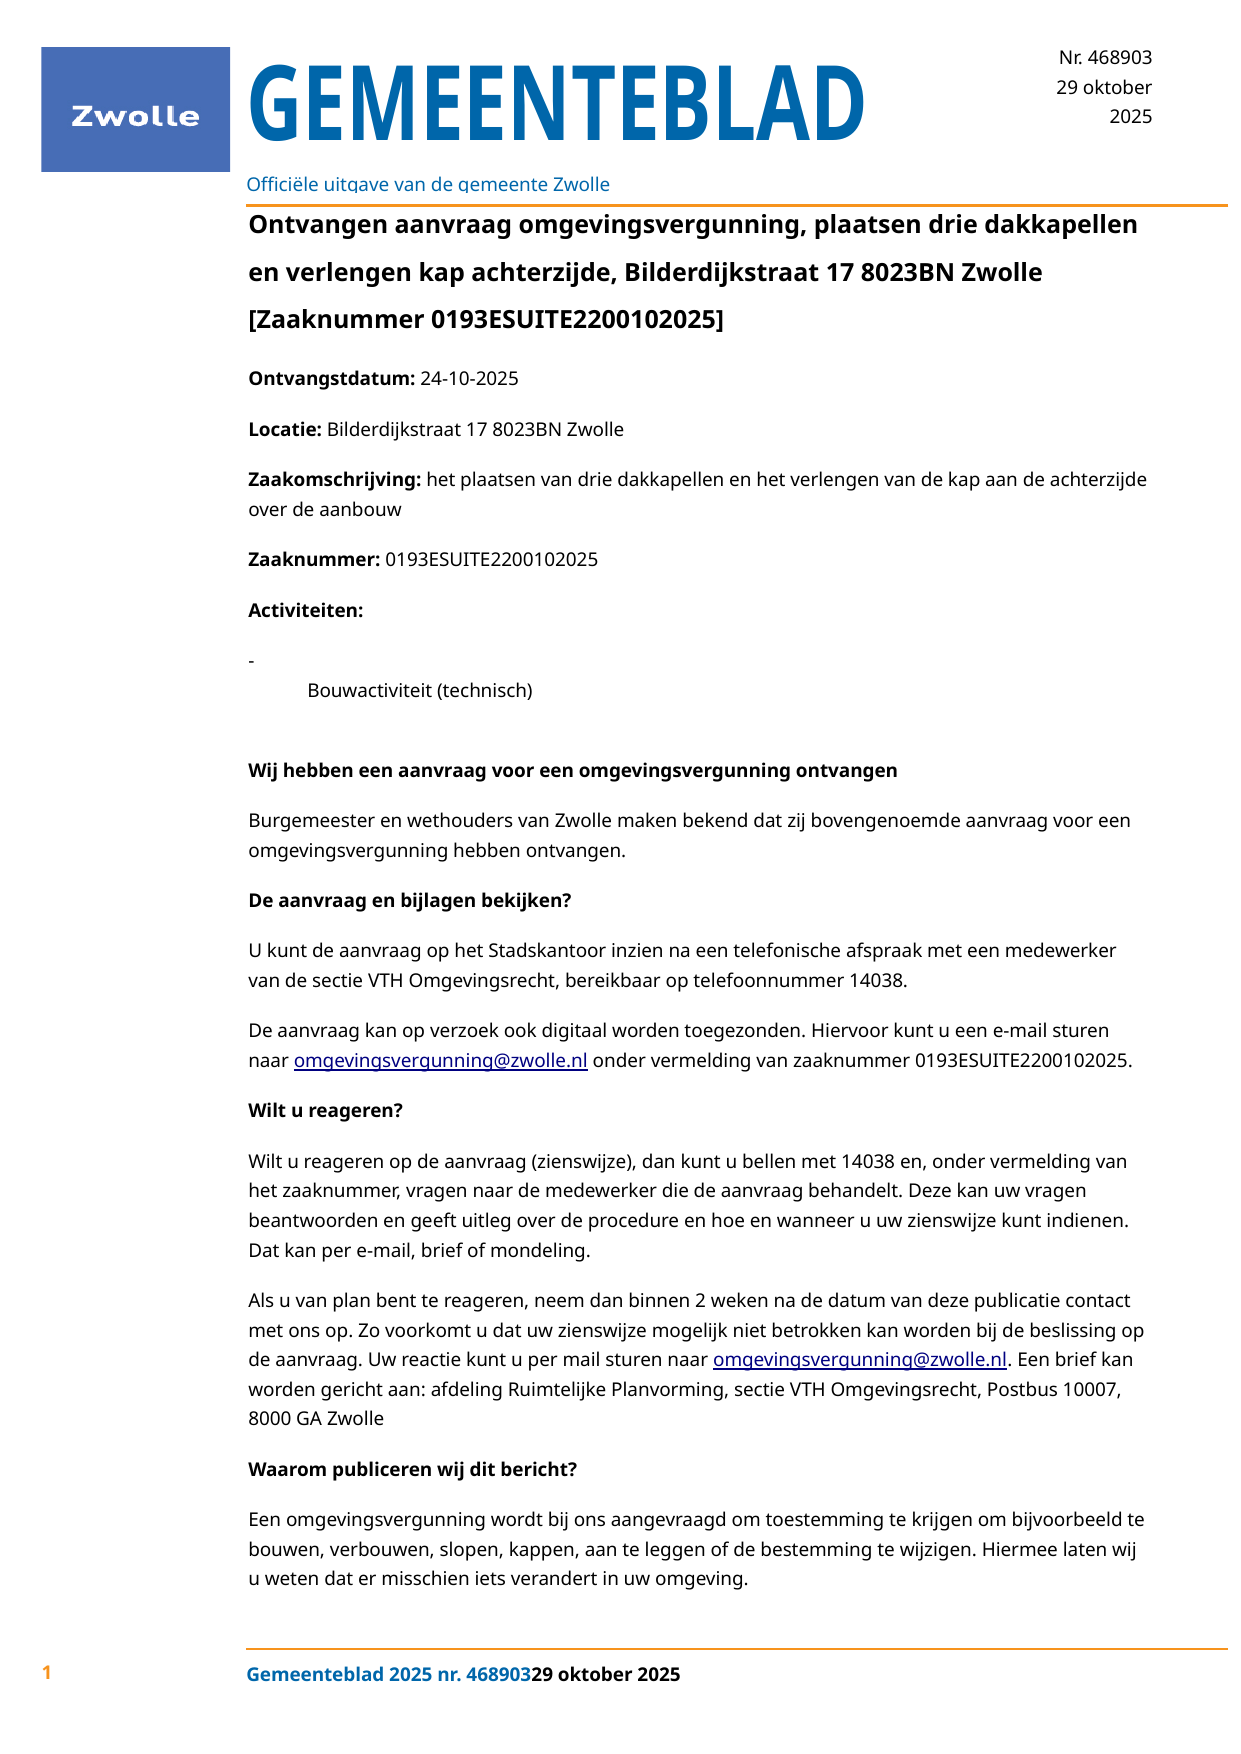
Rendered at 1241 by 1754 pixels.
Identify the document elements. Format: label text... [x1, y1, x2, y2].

text Wilt u reageren? [248, 1098, 1152, 1123]
text Wilt u reageren op de aanvraag (zienswijze), dan kunt u bellen met 14038 en, onder vermelding van het zaaknummer, vragen naar de medewerker die de aanvraag behandelt. Deze kan uw vragen beantwoorden en geeft uitleg over de procedure en hoe en wanneer u uw zienswijze kunt indienen. Dat kan per e-mail, brief of mondeling. [248, 1148, 1152, 1262]
text Als u van plan bent te reageren, neem dan binnen 2 weken na de datum van deze publicatie contact met ons op. Zo voorkomt u dat uw zienswijze mogelijk niet betrokken kan worden bij de beslissing op de aanvraag. Uw reactie kunt u per mail sturen naar omgevingsvergunning@zwolle.nl. Een brief kan worden gericht aan: afdeling Ruimtelijke Planvorming, sectie VTH Omgevingsrecht, Postbus 10007, 8000 GA Zwolle [248, 1287, 1152, 1431]
text Wij hebben een aanvraag voor een omgevingsvergunning ontvangen [248, 757, 1152, 782]
text Zaakomschrijving: het plaatsen van drie dakkapellen en het verlengen van de kap aan de achterzijde over de aanbouw [248, 466, 1152, 522]
text Ontvangstdatum: 24-10-2025 [248, 366, 1152, 391]
text Ontvangen aanvraag omgevingsvergunning, plaatsen drie dakkapellen en verlengen kap achterzijde, Bilderdijkstraat 17 8023BN Zwolle [Zaaknummer 0193ESUITE2200102025] [248, 207, 1152, 336]
text Burgemeester en wethouders van Zwolle maken bekend dat zij bovengenoemde aanvraag voor een omgevingsvergunning hebben ontvangen. [248, 807, 1152, 862]
text De aanvraag kan op verzoek ook digitaal worden toegezonden. Hiervoor kunt u een e-mail sturen naar omgevingsvergunning@zwolle.nl onder vermelding van zaaknummer 0193ESUITE2200102025. [248, 1018, 1152, 1073]
text Locatie: Bilderdijkstraat 17 8023BN Zwolle [248, 416, 1152, 442]
text U kunt de aanvraag op het Stadskantoor inzien na een telefonische afspraak met een medewerker van de sectie VTH Omgevingsrecht, bereikbaar op telefoonnummer 14038. [248, 938, 1152, 993]
text Zaaknummer: 0193ESUITE2200102025 [248, 546, 1152, 572]
list Bouwactiviteit (technisch) [248, 677, 1152, 702]
text Activiteiten: [248, 597, 1152, 622]
picture [41, 47, 231, 172]
text Een omgevingsvergunning wordt bij ons aangevraagd om toestemming te krijgen om bijvoorbeeld te bouwen, verbouwen, slopen, kappen, aan te leggen of de bestemming te wijzigen. Hiermee laten wij u weten dat er misschien iets verandert in uw omgeving. [248, 1506, 1152, 1591]
text Waarom publiceren wij dit bericht? [248, 1456, 1152, 1482]
text De aanvraag en bijlagen bekijken? [248, 887, 1152, 913]
